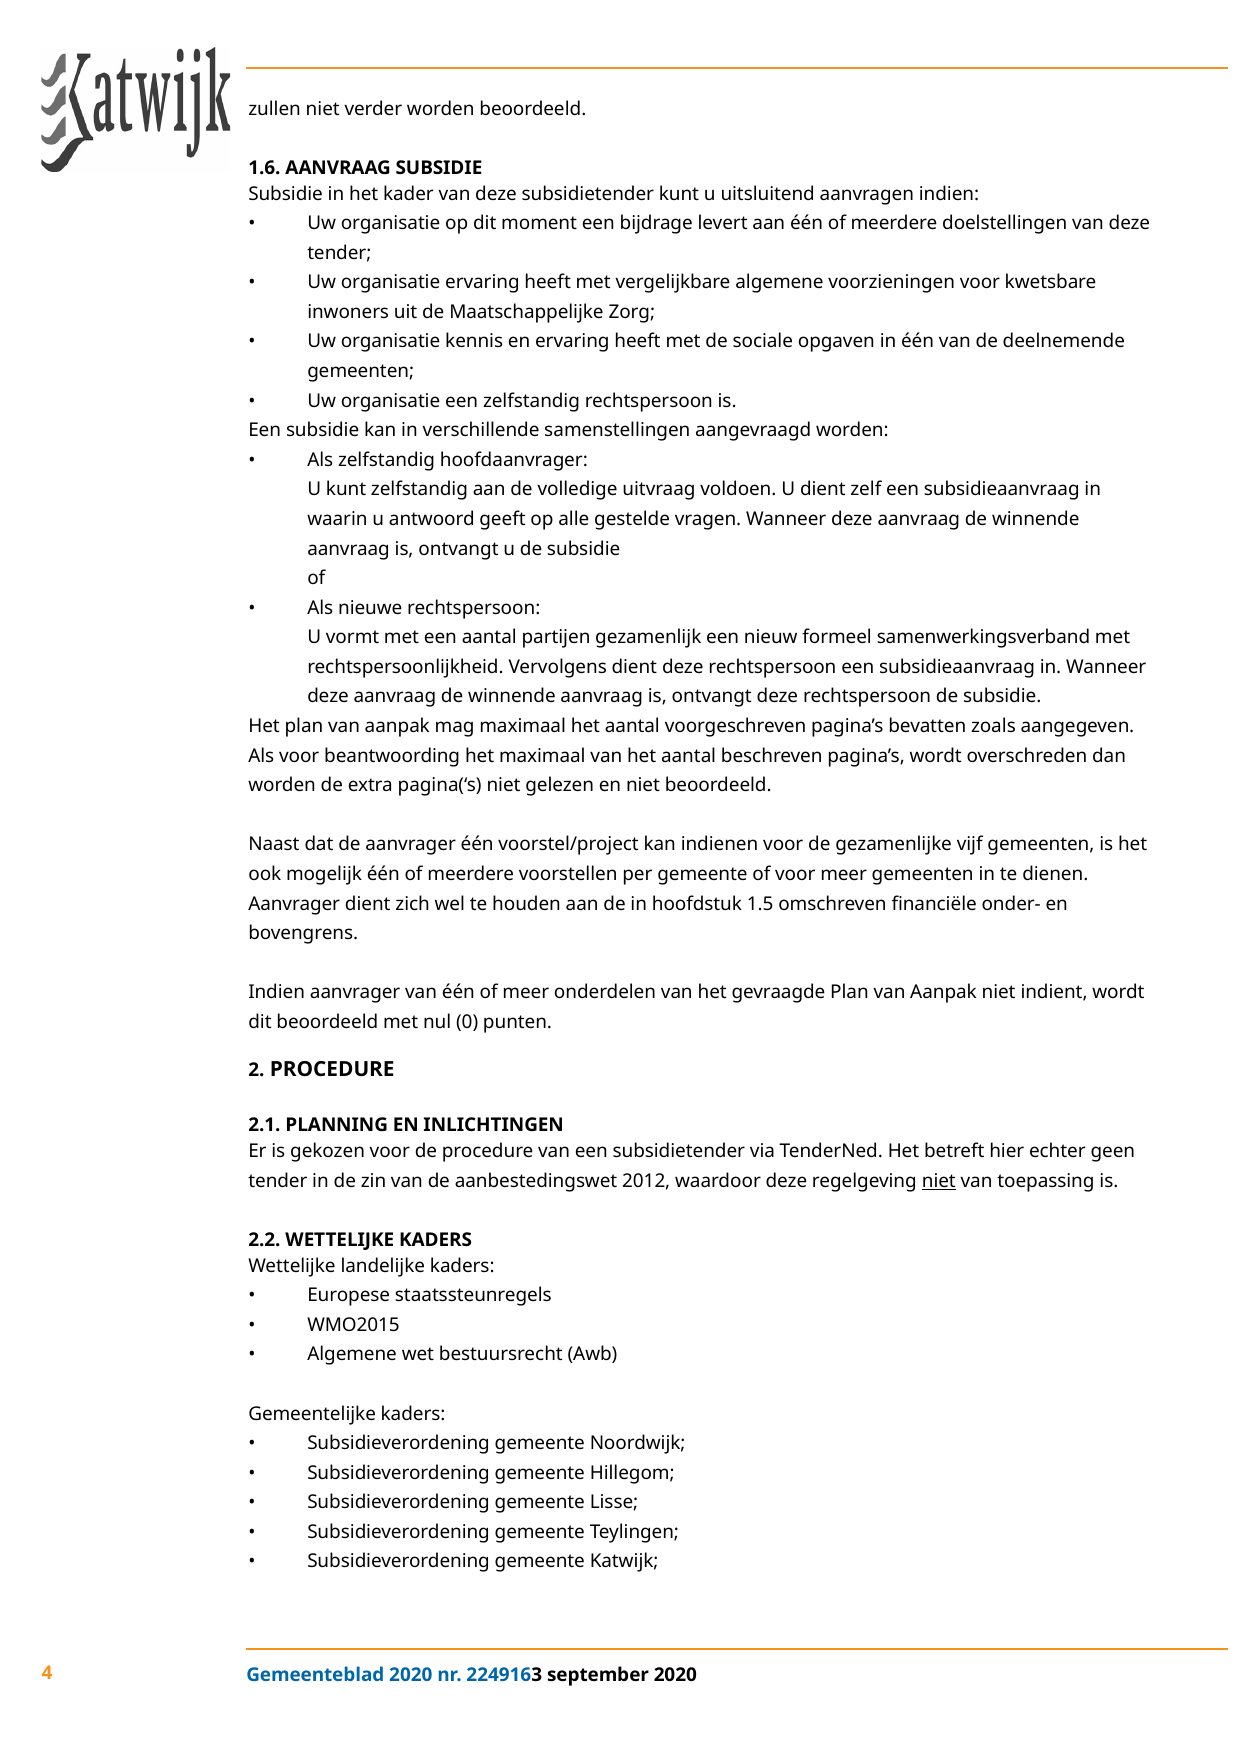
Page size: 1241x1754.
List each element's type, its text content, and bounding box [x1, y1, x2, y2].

list Subsidieverordening gemeente Hillegom; [248, 1459, 1152, 1485]
list Algemene wet bestuursrecht (Awb) [248, 1341, 1152, 1366]
list Als nieuwe rechtspersoon: [248, 594, 1152, 619]
list Europese staatssteunregels [248, 1281, 1152, 1307]
list of [248, 564, 1152, 590]
list Uw organisatie op dit moment een bijdrage levert aan één of meerdere doelstellingen van deze tender; [248, 209, 1152, 264]
text Er is gekozen voor de procedure van een subsidietender via TenderNed. Het betreft hier echter geen tender in de zin van de aanbestedingswet 2012, waardoor deze regelgeving niet van toepassing is. [248, 1137, 1152, 1193]
text 2. PROCEDURE [248, 1054, 1152, 1082]
picture [41, 47, 231, 172]
text Gemeentelijke kaders: [248, 1400, 1152, 1426]
list Uw organisatie ervaring heeft met vergelijkbare algemene voorzieningen voor kwetsbare inwoners uit de Maatschappelijke Zorg; [248, 268, 1152, 324]
text zullen niet verder worden beoordeeld. [248, 95, 1152, 121]
text 2.2. WETTELIJKE KADERS [248, 1226, 1152, 1252]
text Een subsidie kan in verschillende samenstellingen aangevraagd worden: [248, 416, 1152, 442]
list Uw organisatie kennis en ervaring heeft met de sociale opgaven in één van de deelnemende gemeenten; [248, 328, 1152, 383]
list Subsidieverordening gemeente Lisse; [248, 1488, 1152, 1514]
list Uw organisatie een zelfstandig rechtspersoon is. [248, 387, 1152, 412]
list U vormt met een aantal partijen gezamenlijk een nieuw formeel samenwerkingsverband met rechtspersoonlijkheid. Vervolgens dient deze rechtspersoon een subsidieaanvraag in. Wanneer deze aanvraag de winnende aanvraag is, ontvangt deze rechtspersoon de subsidie. [248, 623, 1152, 708]
text Wettelijke landelijke kaders: [248, 1252, 1152, 1278]
list WMO2015 [248, 1311, 1152, 1337]
text Naast dat de aanvrager één voorstel/project kan indienen voor de gezamenlijke vijf gemeenten, is het ook mogelijk één of meerdere voorstellen per gemeente of voor meer gemeenten in te dienen. Aanvrager dient zich wel te houden aan de in hoofdstuk 1.5 omschreven financiële onder- en bovengrens. [248, 831, 1152, 945]
list U kunt zelfstandig aan de volledige uitvraag voldoen. U dient zelf een subsidieaanvraag in waarin u antwoord geeft op alle gestelde vragen. Wanneer deze aanvraag de winnende aanvraag is, ontvangt u de subsidie [248, 476, 1152, 560]
text Subsidie in het kader van deze subsidietender kunt u uitsluitend aanvragen indien: [248, 180, 1152, 205]
list Als zelfstandig hoofdaanvrager: [248, 446, 1152, 472]
text Indien aanvrager van één of meer onderdelen van het gevraagde Plan van Aanpak niet indient, wordt dit beoordeeld met nul (0) punten. [248, 978, 1152, 1034]
text 1.6. AANVRAAG SUBSIDIE [248, 154, 1152, 180]
list Subsidieverordening gemeente Noordwijk; [248, 1429, 1152, 1455]
list Subsidieverordening gemeente Katwijk; [248, 1548, 1152, 1573]
text 2.1. PLANNING EN INLICHTINGEN [248, 1112, 1152, 1137]
list Subsidieverordening gemeente Teylingen; [248, 1518, 1152, 1544]
text Het plan van aanpak mag maximaal het aantal voorgeschreven pagina’s bevatten zoals aangegeven. Als voor beantwoording het maximaal van het aantal beschreven pagina’s, wordt overschreden dan worden de extra pagina(‘s) niet gelezen en niet beoordeeld. [248, 712, 1152, 797]
